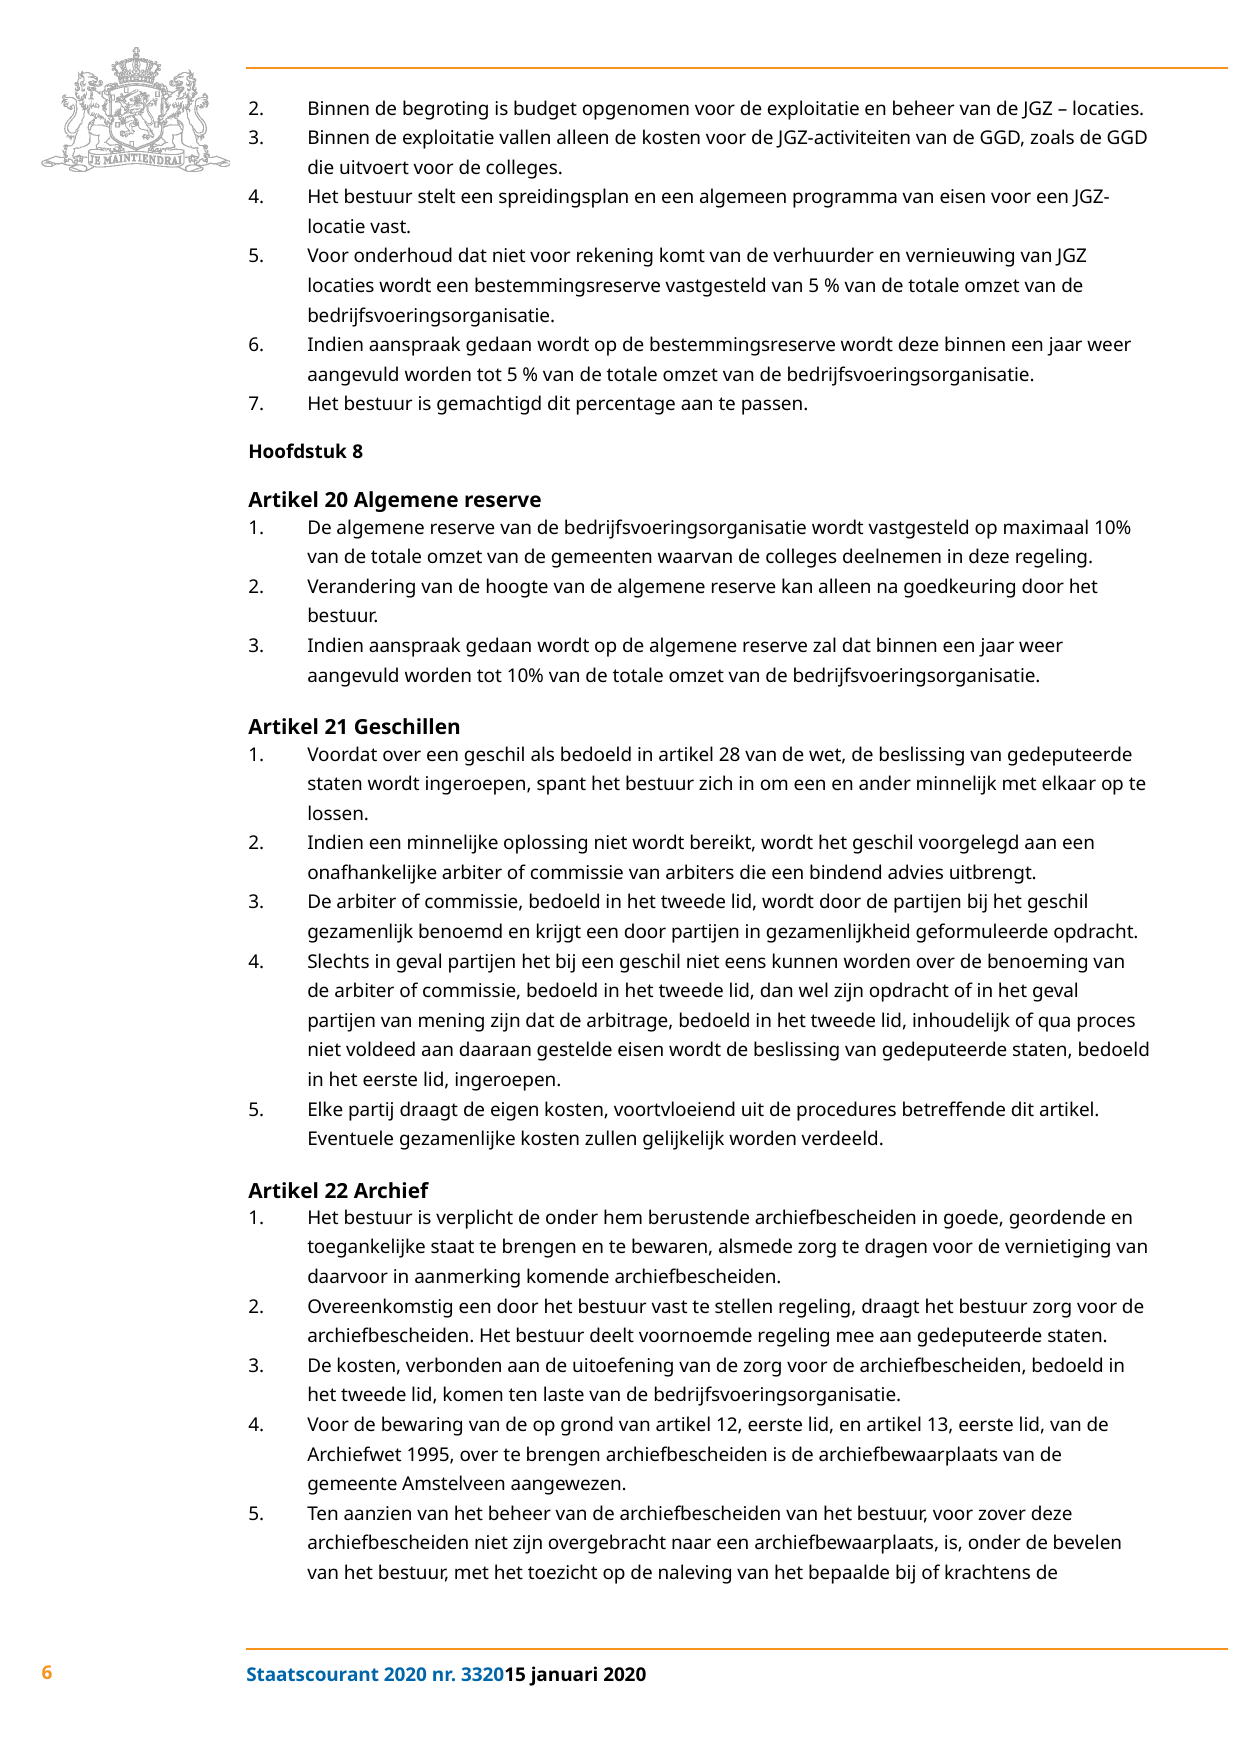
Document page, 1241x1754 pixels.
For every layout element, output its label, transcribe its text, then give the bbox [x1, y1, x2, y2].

list De arbiter of commissie, bedoeld in het tweede lid, wordt door de partijen bij het geschil gezamenlijk benoemd en krijgt een door partijen in gezamenlijkheid geformuleerde opdracht. [248, 889, 1152, 944]
list Het bestuur is verplicht de onder hem berustende archiefbescheiden in goede, geordende en toegankelijke staat te brengen en te bewaren, alsmede zorg te dragen voor de vernietiging van daarvoor in aanmerking komende archiefbescheiden. [248, 1204, 1152, 1289]
list Voor de bewaring van de op grond van artikel 12, eerste lid, en artikel 13, eerste lid, van de Archiefwet 1995, over te brengen archiefbescheiden is de archiefbewaarplaats van de gemeente Amstelveen aangewezen. [248, 1411, 1152, 1496]
text Hoofdstuk 8 [248, 436, 1152, 465]
list Binnen de begroting is budget opgenomen voor de exploitatie en beheer van de JGZ – locaties. [248, 95, 1152, 121]
list Ten aanzien van het beheer van de archiefbescheiden van het bestuur, voor zover deze archiefbescheiden niet zijn overgebracht naar een archiefbewaarplaats, is, onder de bevelen van het bestuur, met het toezicht op de naleving van het bepaalde bij of krachtens de [248, 1500, 1152, 1585]
picture [41, 47, 231, 172]
list Elke partij draagt de eigen kosten, voortvloeiend uit de procedures betreffende dit artikel. Eventuele gezamenlijke kosten zullen gelijkelijk worden verdeeld. [248, 1096, 1152, 1151]
list Overeenkomstig een door het bestuur vast te stellen regeling, draagt het bestuur zorg voor de archiefbescheiden. Het bestuur deelt voornoemde regeling mee aan gedeputeerde staten. [248, 1293, 1152, 1348]
list Voor onderhoud dat niet voor rekening komt van de verhuurder en vernieuwing van JGZ locaties wordt een bestemmingsreserve vastgesteld van 5 % van de totale omzet van de bedrijfsvoeringsorganisatie. [248, 243, 1152, 328]
list Indien een minnelijke oplossing niet wordt bereikt, wordt het geschil voorgelegd aan een onafhankelijke arbiter of commissie van arbiters die een bindend advies uitbrengt. [248, 829, 1152, 885]
list Binnen de exploitatie vallen alleen de kosten voor de JGZ-activiteiten van de GGD, zoals de GGD die uitvoert voor de colleges. [248, 124, 1152, 180]
list Indien aanspraak gedaan wordt op de bestemmingsreserve wordt deze binnen een jaar weer aangevuld worden tot 5 % van de totale omzet van de bedrijfsvoeringsorganisatie. [248, 331, 1152, 387]
text Artikel 21 Geschillen [248, 712, 1152, 741]
list Indien aanspraak gedaan wordt op de algemene reserve zal dat binnen een jaar weer aangevuld worden tot 10% van de totale omzet van de bedrijfsvoeringsorganisatie. [248, 632, 1152, 688]
list Het bestuur stelt een spreidingsplan en een algemeen programma van eisen voor een JGZ-locatie vast. [248, 183, 1152, 239]
text Artikel 22 Archief [248, 1176, 1152, 1204]
list De kosten, verbonden aan de uitoefening van de zorg voor de archiefbescheiden, bedoeld in het tweede lid, komen ten laste van de bedrijfsvoeringsorganisatie. [248, 1352, 1152, 1407]
list Slechts in geval partijen het bij een geschil niet eens kunnen worden over de benoeming van de arbiter of commissie, bedoeld in het tweede lid, dan wel zijn opdracht of in het geval partijen van mening zijn dat de arbitrage, bedoeld in het tweede lid, inhoudelijk of qua proces niet voldeed aan daaraan gestelde eisen wordt de beslissing van gedeputeerde staten, bedoeld in het eerste lid, ingeroepen. [248, 948, 1152, 1092]
text Artikel 20 Algemene reserve [248, 486, 1152, 514]
list De algemene reserve van de bedrijfsvoeringsorganisatie wordt vastgesteld op maximaal 10% van de totale omzet van de gemeenten waarvan de colleges deelnemen in deze regeling. [248, 514, 1152, 569]
list Voordat over een geschil als bedoeld in artikel 28 van de wet, de beslissing van gedeputeerde staten wordt ingeroepen, spant het bestuur zich in om een en ander minnelijk met elkaar op te lossen. [248, 741, 1152, 826]
list Het bestuur is gemachtigd dit percentage aan te passen. [248, 391, 1152, 416]
list Verandering van de hoogte van de algemene reserve kan alleen na goedkeuring door het bestuur. [248, 573, 1152, 628]
